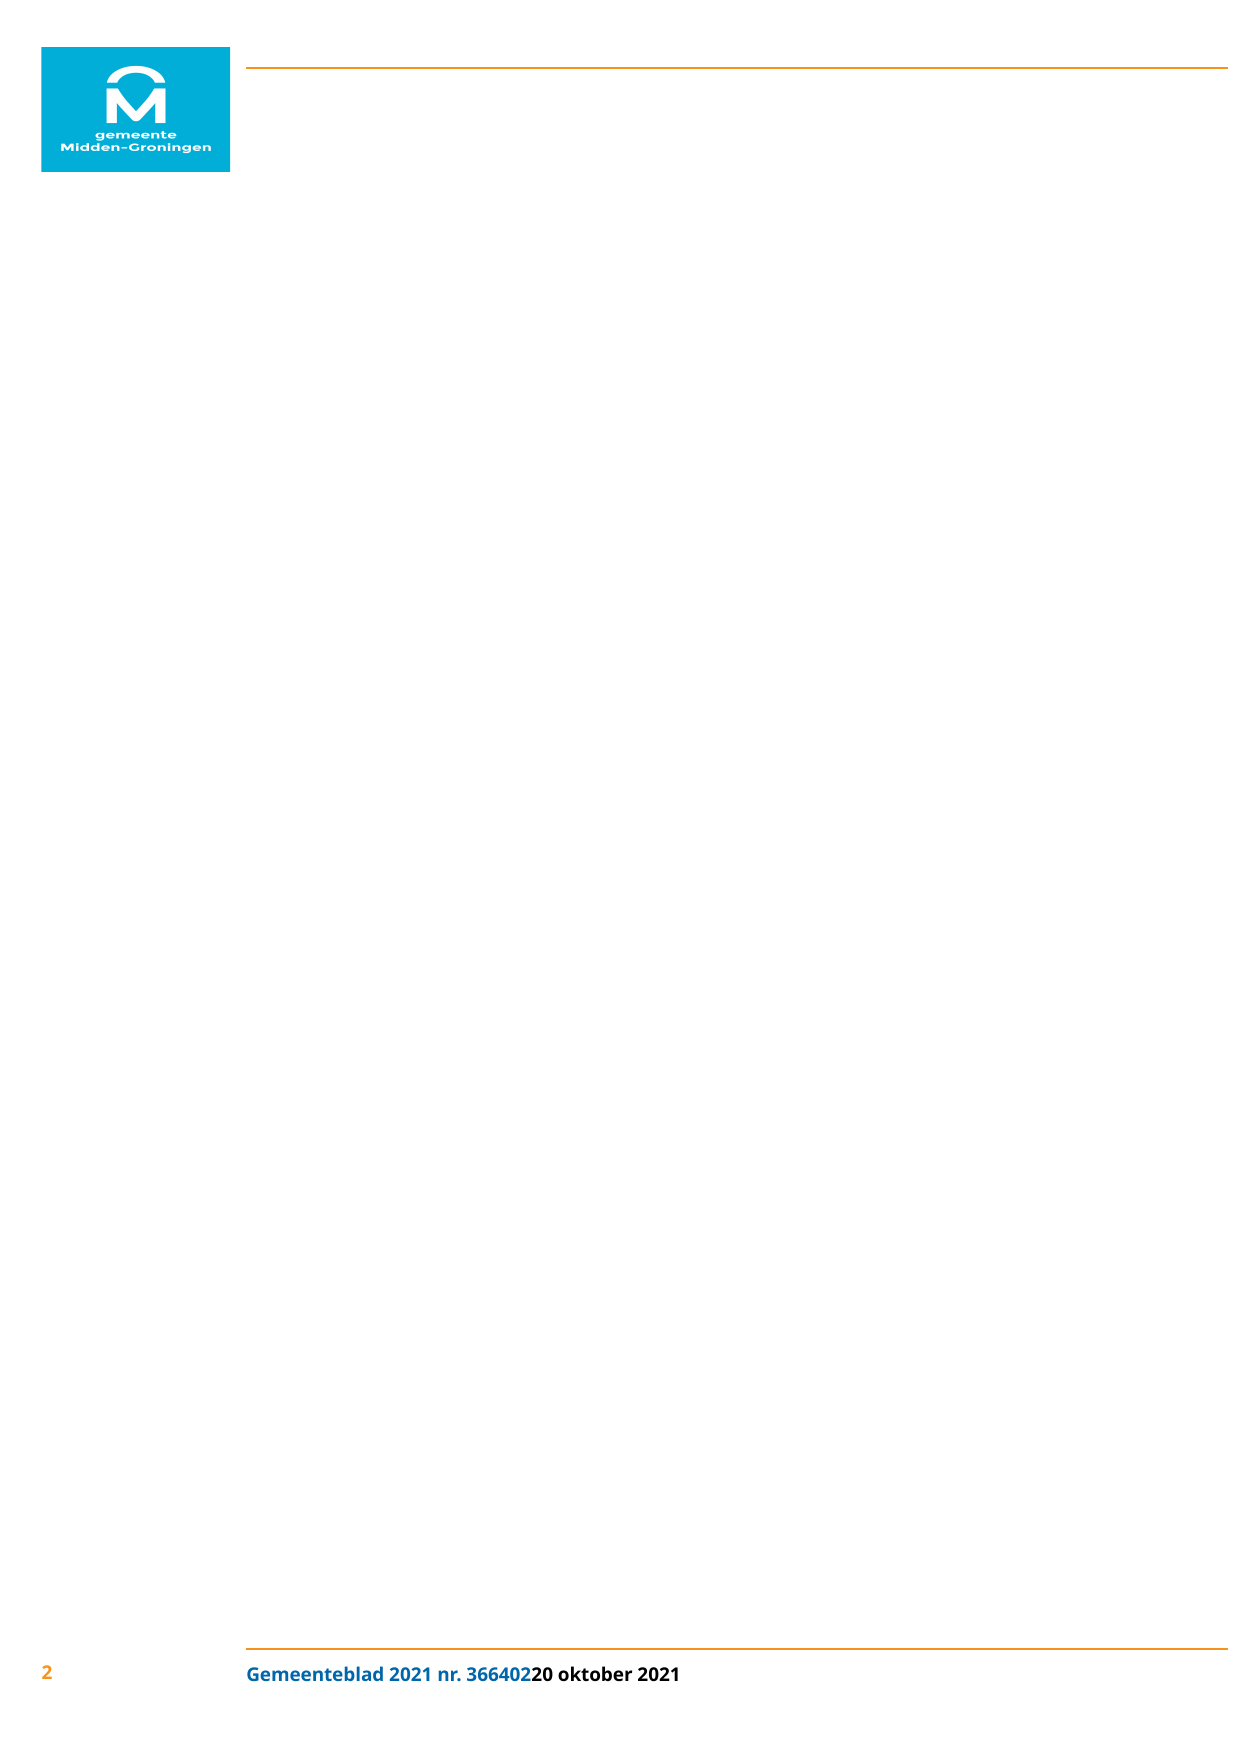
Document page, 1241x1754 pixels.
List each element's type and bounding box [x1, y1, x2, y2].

picture [108, 66, 164, 82]
picture [184, 146, 190, 153]
picture [107, 89, 165, 122]
